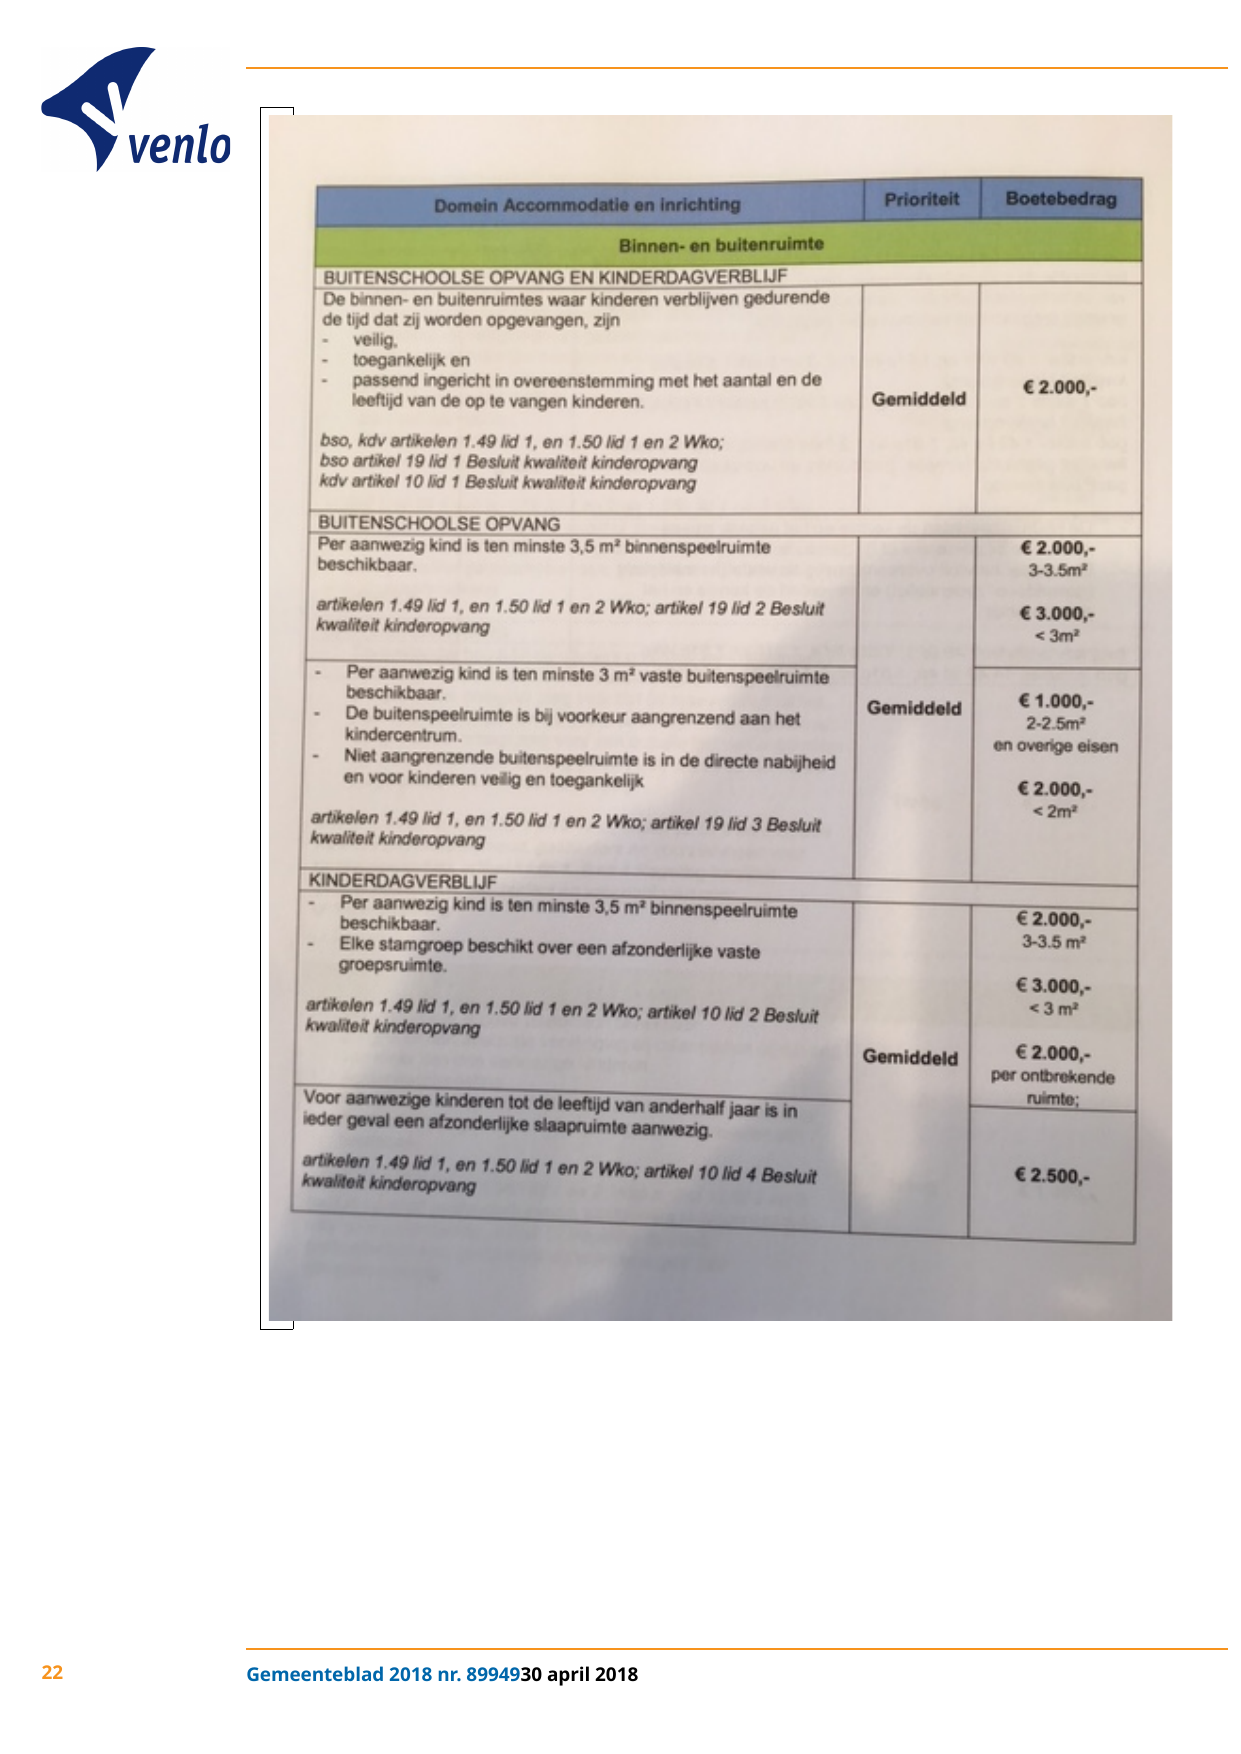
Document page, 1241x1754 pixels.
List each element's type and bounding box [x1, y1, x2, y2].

picture [41, 47, 231, 172]
picture [268, 115, 1173, 1321]
